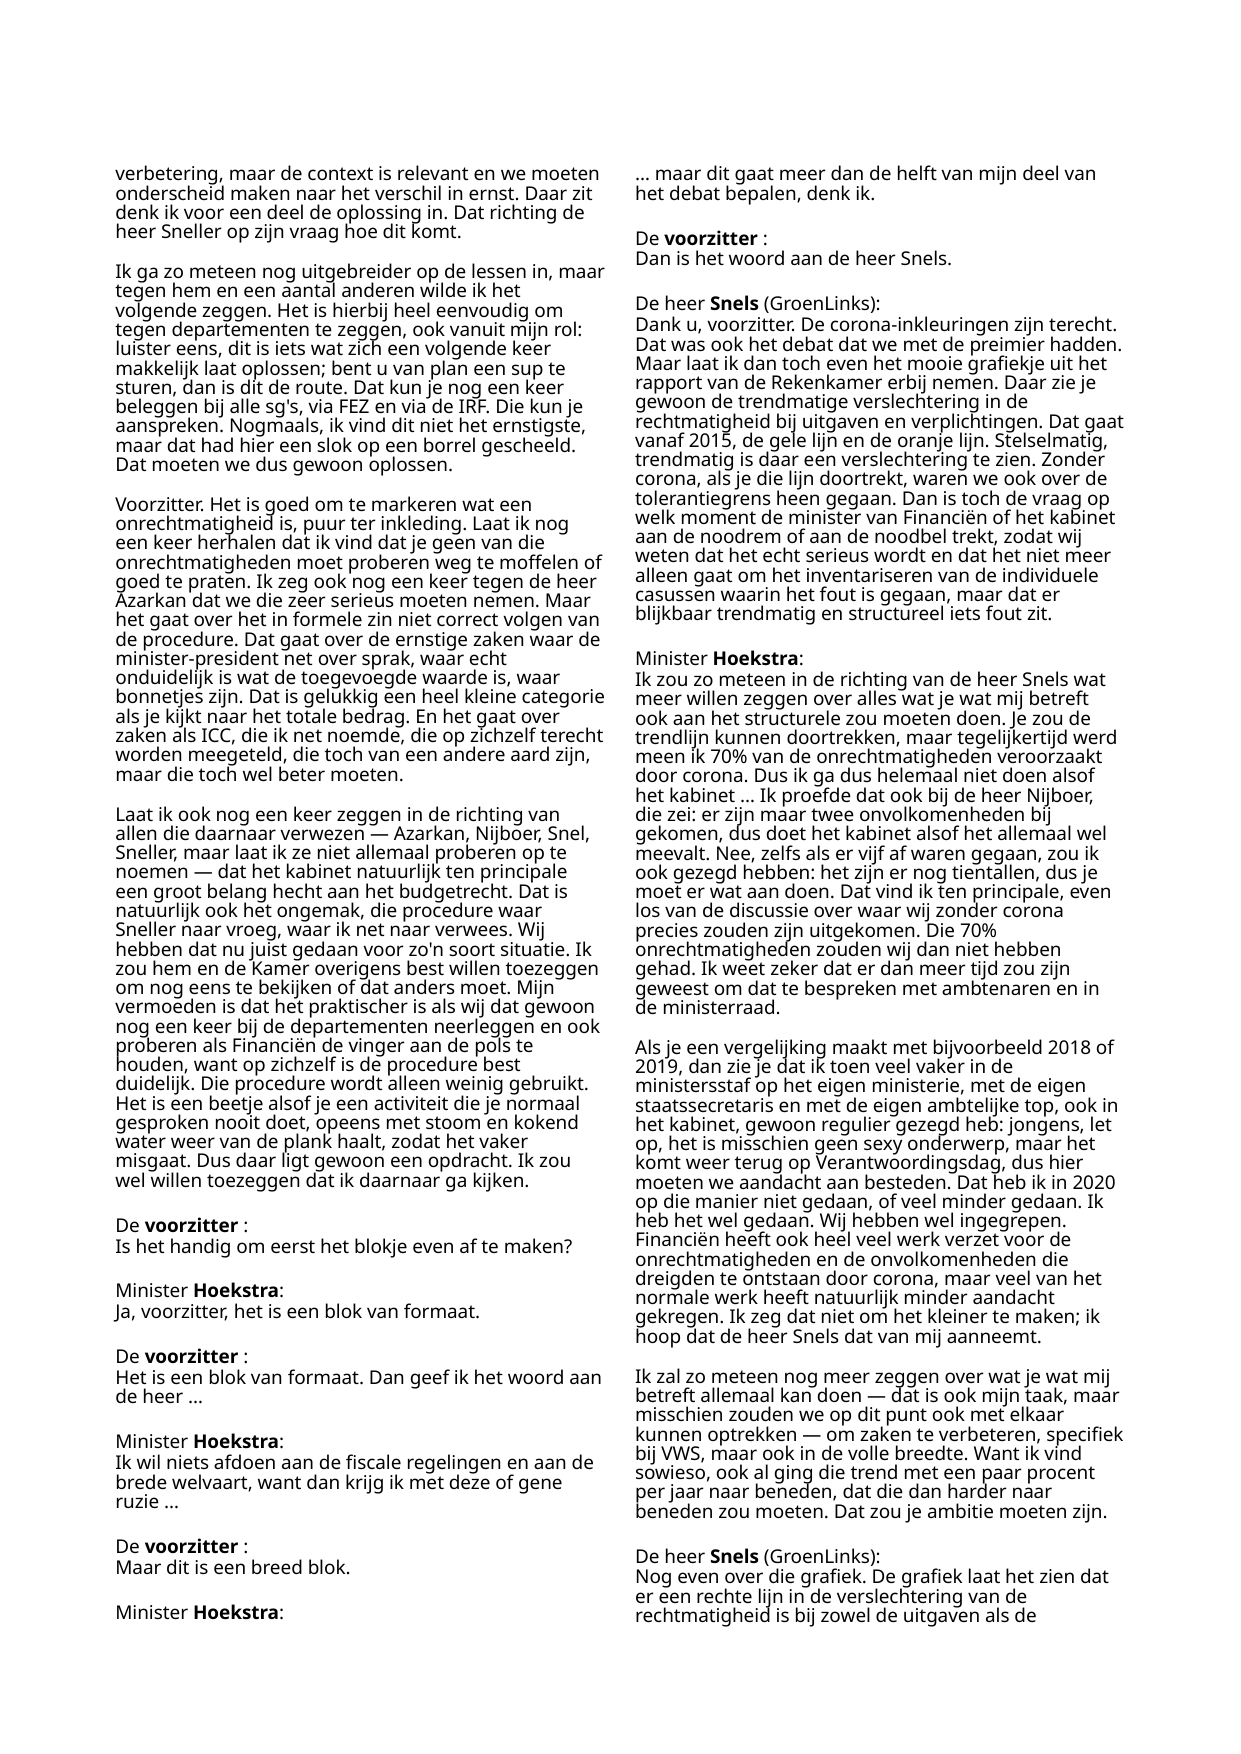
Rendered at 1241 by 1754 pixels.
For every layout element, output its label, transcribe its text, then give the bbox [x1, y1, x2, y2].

text Minister Hoekstra: [635, 645, 1125, 671]
text Ik zal zo meteen nog meer zeggen over wat je wat mij betreft allemaal kan doen — dat is ook mijn taak, maar misschien zouden we op dit punt ook met elkaar kunnen optrekken — om zaken te verbeteren, specifiek bij VWS, maar ook in de volle breedte. Want ik vind sowieso, ook al ging die trend met een paar procent per jaar naar beneden, dat die dan harder naar beneden zou moeten. Dat zou je ambitie moeten zijn. [635, 1368, 1125, 1522]
text De voorzitter : [635, 225, 1125, 250]
text De heer Snels (GroenLinks): [635, 1543, 1125, 1568]
text Het is een blok van formaat. Dan geef ik het woord aan de heer … [115, 1369, 605, 1408]
text … maar dit gaat meer dan de helft van mijn deel van het debat bepalen, denk ik. [635, 165, 1125, 204]
text Maar dit is een breed blok. [115, 1559, 605, 1578]
text Ik ga zo meteen nog uitgebreider op de lessen in, maar tegen hem en een aantal anderen wilde ik het volgende zeggen. Het is hierbij heel eenvoudig om tegen departementen te zeggen, ook vanuit mijn rol: luister eens, dit is iets wat zich een volgende keer makkelijk laat oplossen; bent u van plan een sup te sturen, dan is dit de route. Dat kun je nog een keer beleggen bij alle sg's, via FEZ en via de IRF. Die kun je aanspreken. Nogmaals, ik vind dit niet het ernstigste, maar dat had hier een slok op een borrel gescheeld. Dat moeten we dus gewoon oplossen. [115, 263, 605, 475]
text Dank u, voorzitter. De corona-inkleuringen zijn terecht. Dat was ook het debat dat we met de preimier hadden. Maar laat ik dan toch even het mooie grafiekje uit het rapport van de Rekenkamer erbij nemen. Daar zie je gewoon de trendmatige verslechtering in de rechtmatigheid bij uitgaven en verplichtingen. Dat gaat vanaf 2015, de gele lijn en de oranje lijn. Stelselmatig, trendmatig is daar een verslechtering te zien. Zonder corona, als je die lijn doortrekt, waren we ook over de tolerantiegrens heen gegaan. Dan is toch de vraag op welk moment de minister van Financiën of het kabinet aan de noodrem of aan de noodbel trekt, zodat wij weten dat het echt serieus wordt en dat het niet meer alleen gaat om het inventariseren van de individuele casussen waarin het fout is gegaan, maar dat er blijkbaar trendmatig en structureel iets fout zit. [635, 316, 1125, 624]
text De voorzitter : [115, 1343, 605, 1369]
text Dan is het woord aan de heer Snels. [635, 250, 1125, 270]
text Minister Hoekstra: [115, 1599, 605, 1624]
text De voorzitter : [115, 1533, 605, 1559]
text Nog even over die grafiek. De grafiek laat het zien dat er een rechte lijn in de verslechtering van de rechtmatigheid is bij zowel de uitgaven als de [635, 1568, 1125, 1626]
text Ja, voorzitter, het is een blok van formaat. [115, 1303, 605, 1323]
text De heer Snels (GroenLinks): [635, 291, 1125, 316]
text Laat ik ook nog een keer zeggen in de richting van allen die daarnaar verwezen — Azarkan, Nijboer, Snel, Sneller, maar laat ik ze niet allemaal proberen op te noemen — dat het kabinet natuurlijk ten principale een groot belang hecht aan het budgetrecht. Dat is natuurlijk ook het ongemak, die procedure waar Sneller naar vroeg, waar ik net naar verwees. Wij hebben dat nu juist gedaan voor zo'n soort situatie. Ik zou hem en de Kamer overigens best willen toezeggen om nog eens te bekijken of dat anders moet. Mijn vermoeden is dat het praktischer is als wij dat gewoon nog een keer bij de departementen neerleggen en ook proberen als Financiën de vinger aan de pols te houden, want op zichzelf is de procedure best duidelijk. Die procedure wordt alleen weinig gebruikt. Het is een beetje alsof je een activiteit die je normaal gesproken nooit doet, opeens met stoom en kokend water weer van de plank haalt, zodat het vaker misgaat. Dus daar ligt gewoon een opdracht. Ik zou wel willen toezeggen dat ik daarnaar ga kijken. [115, 806, 605, 1191]
text verbetering, maar de context is relevant en we moeten onderscheid maken naar het verschil in ernst. Daar zit denk ik voor een deel de oplossing in. Dat richting de heer Sneller op zijn vraag hoe dit komt. [115, 165, 605, 242]
text Minister Hoekstra: [115, 1429, 605, 1454]
text Ik zou zo meteen in de richting van de heer Snels wat meer willen zeggen over alles wat je wat mij betreft ook aan het structurele zou moeten doen. Je zou de trendlijn kunnen doortrekken, maar tegelijkertijd werd meen ik 70% van de onrechtmatigheden veroorzaakt door corona. Dus ik ga dus helemaal niet doen alsof het kabinet … Ik proefde dat ook bij de heer Nijboer, die zei: er zijn maar twee onvolkomenheden bij gekomen, dus doet het kabinet alsof het allemaal wel meevalt. Nee, zelfs als er vijf af waren gegaan, zou ik ook gezegd hebben: het zijn er nog tientallen, dus je moet er wat aan doen. Dat vind ik ten principale, even los van de discussie over waar wij zonder corona precies zouden zijn uitgekomen. Die 70% onrechtmatigheden zouden wij dan niet hebben gehad. Ik weet zeker dat er dan meer tijd zou zijn geweest om dat te bespreken met ambtenaren en in de ministerraad. [635, 671, 1125, 1018]
text De voorzitter : [115, 1212, 605, 1238]
text Is het handig om eerst het blokje even af te maken? [115, 1238, 605, 1257]
text Voorzitter. Het is goed om te markeren wat een onrechtmatigheid is, puur ter inkleding. Laat ik nog een keer herhalen dat ik vind dat je geen van die onrechtmatigheden moet proberen weg te moffelen of goed te praten. Ik zeg ook nog een keer tegen de heer Azarkan dat we die zeer serieus moeten nemen. Maar het gaat over het in formele zin niet correct volgen van de procedure. Dat gaat over de ernstige zaken waar de minister-president net over sprak, waar echt onduidelijk is wat de toegevoegde waarde is, waar bonnetjes zijn. Dat is gelukkig een heel kleine categorie als je kijkt naar het totale bedrag. En het gaat over zaken als ICC, die ik net noemde, die op zichzelf terecht worden meegeteld, die toch van een andere aard zijn, maar die toch wel beter moeten. [115, 496, 605, 785]
text Minister Hoekstra: [115, 1278, 605, 1303]
text Ik wil niets afdoen aan de fiscale regelingen en aan de brede welvaart, want dan krijg ik met deze of gene ruzie … [115, 1454, 605, 1512]
text Als je een vergelijking maakt met bijvoorbeeld 2018 of 2019, dan zie je dat ik toen veel vaker in de ministersstaf op het eigen ministerie, met de eigen staatssecretaris en met de eigen ambtelijke top, ook in het kabinet, gewoon regulier gezegd heb: jongens, let op, het is misschien geen sexy onderwerp, maar het komt weer terug op Verantwoordingsdag, dus hier moeten we aandacht aan besteden. Dat heb ik in 2020 op die manier niet gedaan, of veel minder gedaan. Ik heb het wel gedaan. Wij hebben wel ingegrepen. Financiën heeft ook heel veel werk verzet voor de onrechtmatigheden en de onvolkomenheden die dreigden te ontstaan door corona, maar veel van het normale werk heeft natuurlijk minder aandacht gekregen. Ik zeg dat niet om het kleiner te maken; ik hoop dat de heer Snels dat van mij aanneemt. [635, 1039, 1125, 1347]
